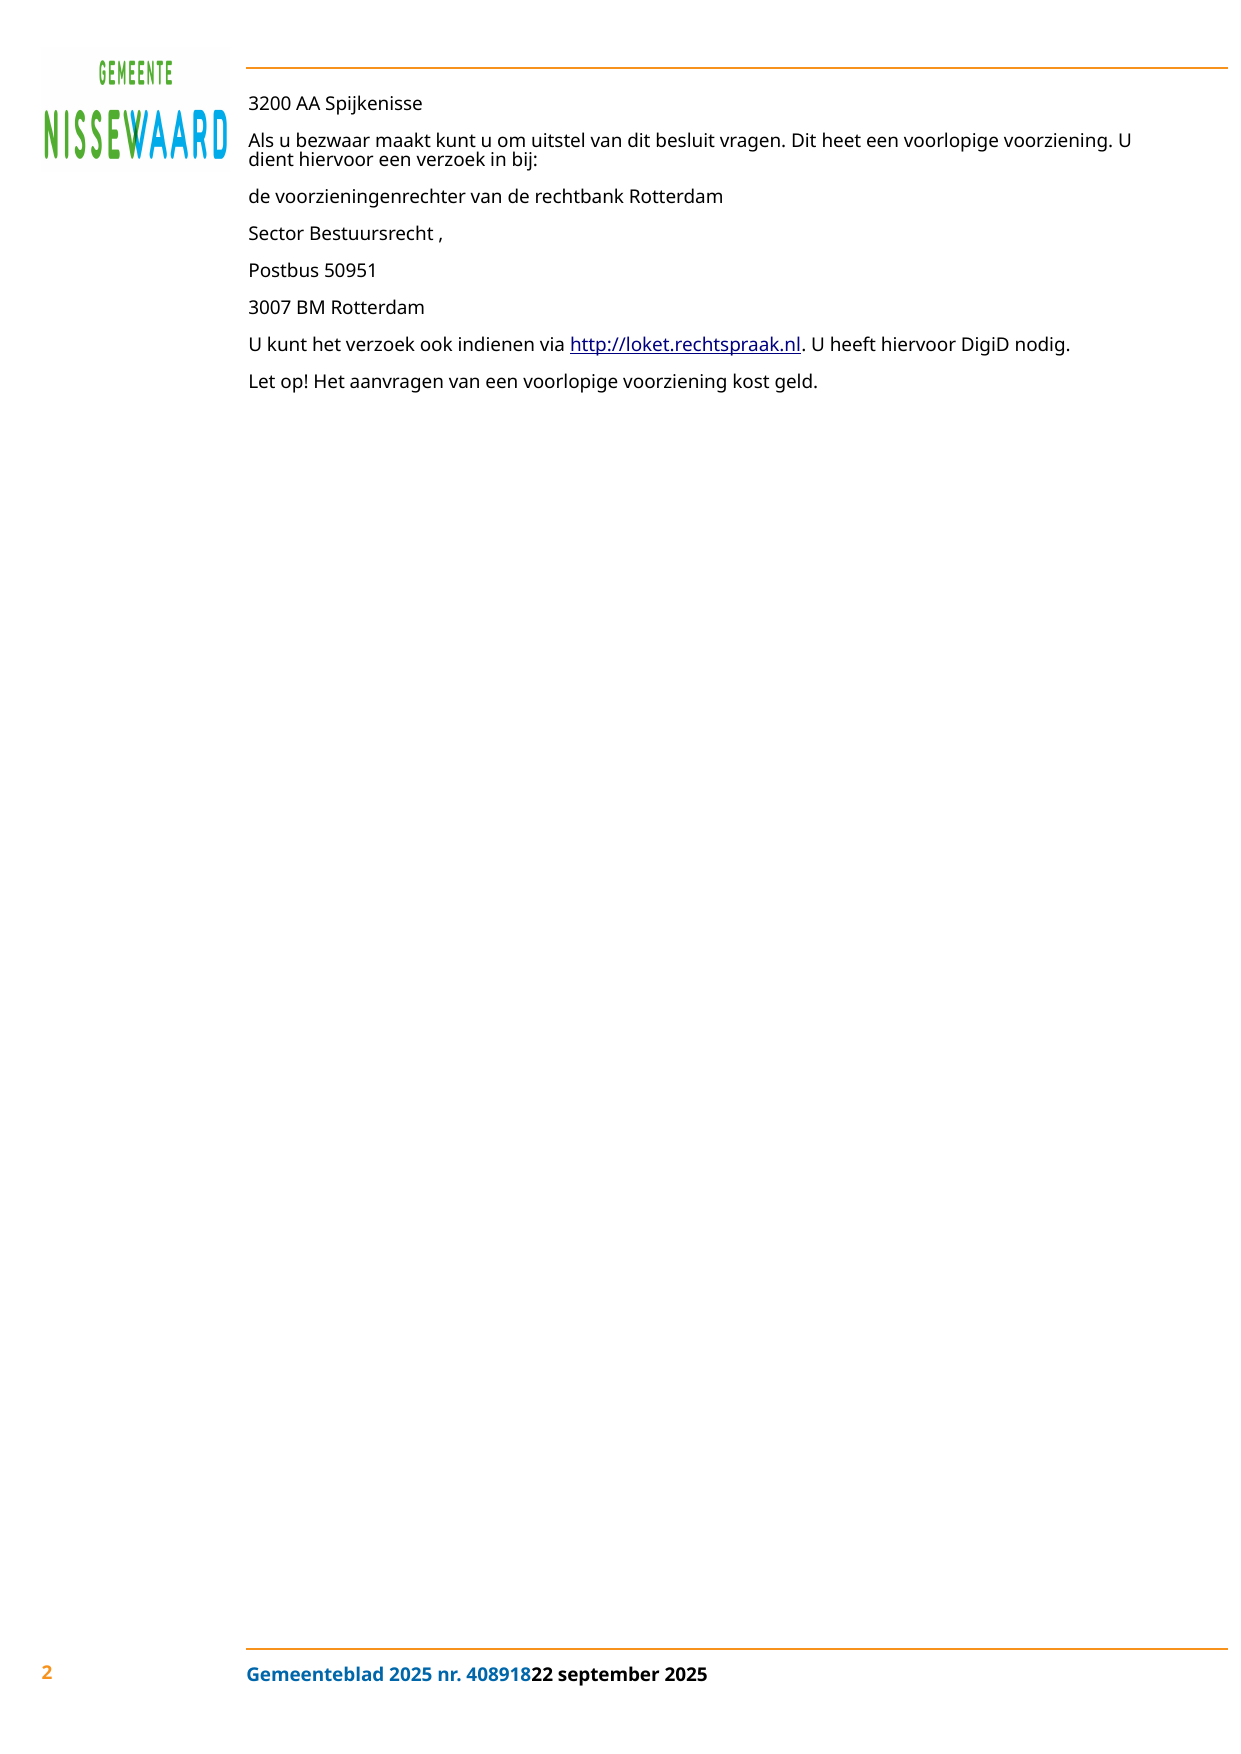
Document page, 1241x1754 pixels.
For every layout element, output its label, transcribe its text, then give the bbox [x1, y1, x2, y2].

text Als u bezwaar maakt kunt u om uitstel van dit besluit vragen. Dit heet een voorlopige voorziening. U dient hiervoor een verzoek in bij: [248, 132, 1152, 170]
picture [41, 47, 231, 172]
text 3200 AA Spijkenisse [248, 95, 1152, 114]
text U kunt het verzoek ook indienen via http://loket.rechtspraak.nl. U heeft hiervoor DigiD nodig. [248, 336, 1152, 355]
text Sector Bestuursrecht , [248, 225, 1152, 244]
text 3007 BM Rotterdam [248, 299, 1152, 318]
text Let op! Het aanvragen van een voorlopige voorziening kost geld. [248, 373, 1152, 392]
text de voorzieningenrechter van de rechtbank Rotterdam [248, 188, 1152, 207]
text Postbus 50951 [248, 262, 1152, 281]
